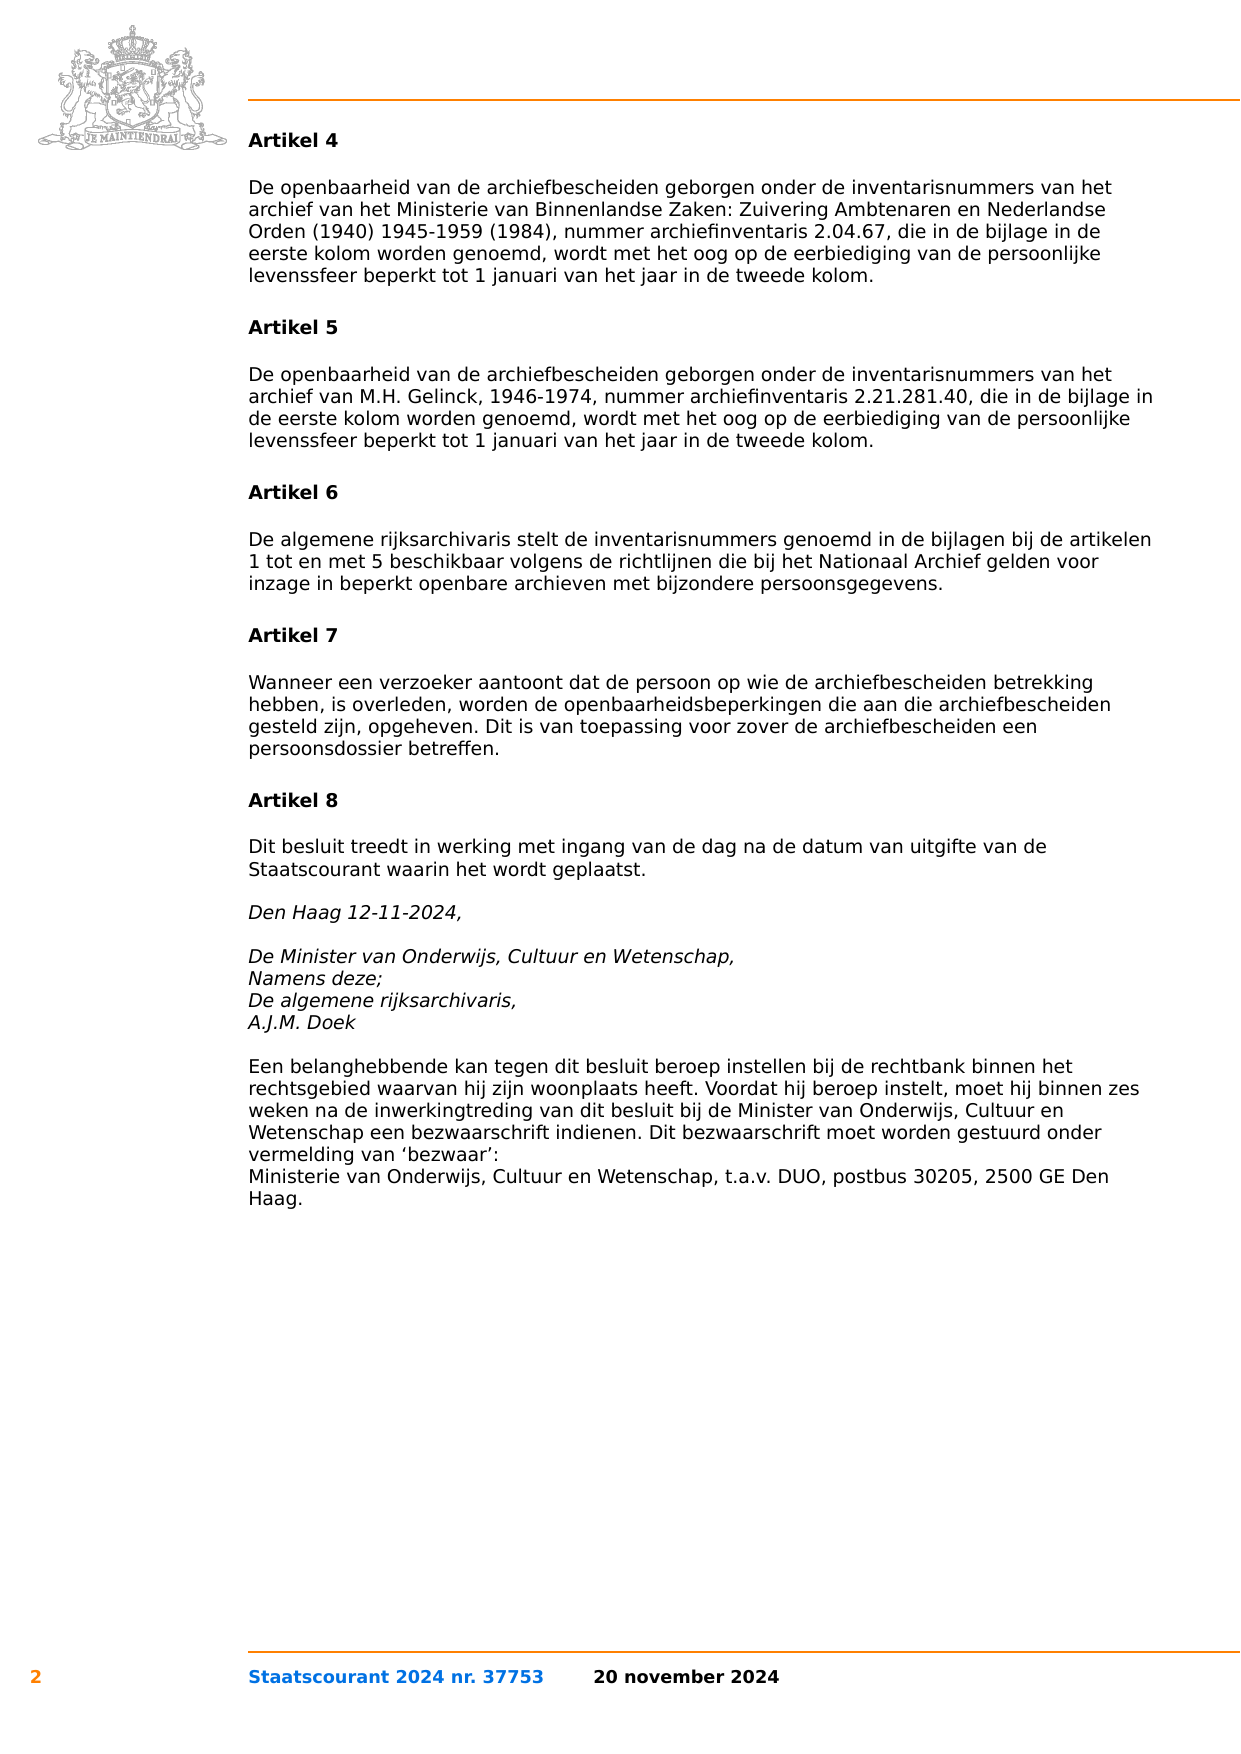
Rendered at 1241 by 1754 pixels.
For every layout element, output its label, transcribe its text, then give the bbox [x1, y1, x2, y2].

text De openbaarheid van de archiefbescheiden geborgen onder de inventarisnummers van het archief van het Ministerie van Binnenlandse Zaken: Zuivering Ambtenaren en Nederlandse Orden (1940) 1945-1959 (1984), nummer archiefinventaris 2.04.67, die in de bijlage in de eerste kolom worden genoemd, wordt met het oog op de eerbiediging van de persoonlijke levenssfeer beperkt tot 1 januari van het jaar in de tweede kolom. [248, 177, 1163, 287]
subtitle Artikel 6 [248, 482, 1163, 504]
subtitle Artikel 7 [248, 624, 1163, 647]
text Een belanghebbende kan tegen dit besluit beroep instellen bij de rechtbank binnen het rechtsgebied waarvan hij zijn woonplaats heeft. Voordat hij beroep instelt, moet hij binnen zes weken na de inwerkingtreding van dit besluit bij de Minister van Onderwijs, Cultuur en Wetenschap een bezwaarschrift indienen. Dit bezwaarschrift moet worden gestuurd onder vermelding van ‘bezwaar’: [248, 1056, 1163, 1166]
subtitle Artikel 8 [248, 789, 1163, 811]
text Wanneer een verzoeker aantoont dat de persoon op wie de archiefbescheiden betrekking hebben, is overleden, worden de openbaarheidsbeperkingen die aan die archiefbescheiden gesteld zijn, opgeheven. Dit is van toepassing voor zover de archiefbescheiden een persoonsdossier betreffen. [248, 672, 1163, 759]
picture [38, 25, 227, 150]
subtitle Artikel 4 [248, 130, 1163, 152]
text Den Haag 12-11-2024, [248, 902, 1163, 924]
subtitle Artikel 5 [248, 317, 1163, 339]
text De Minister van Onderwijs, Cultuur en Wetenschap, Namens deze; De algemene rijksarchivaris, A.J.M. Doek [248, 946, 1163, 1034]
text Ministerie van Onderwijs, Cultuur en Wetenschap, t.a.v. DUO, postbus 30205, 2500 GE Den Haag. [248, 1166, 1163, 1210]
text De algemene rijksarchivaris stelt de inventarisnummers genoemd in de bijlagen bij de artikelen 1 tot en met 5 beschikbaar volgens de richtlijnen die bij het Nationaal Archief gelden voor inzage in beperkt openbare archieven met bijzondere persoonsgegevens. [248, 529, 1163, 594]
text De openbaarheid van de archiefbescheiden geborgen onder de inventarisnummers van het archief van M.H. Gelinck, 1946-1974, nummer archiefinventaris 2.21.281.40, die in de bijlage in de eerste kolom worden genoemd, wordt met het oog op de eerbiediging van de persoonlijke levenssfeer beperkt tot 1 januari van het jaar in de tweede kolom. [248, 364, 1163, 452]
text Dit besluit treedt in werking met ingang van de dag na de datum van uitgifte van de Staatscourant waarin het wordt geplaatst. [248, 836, 1163, 880]
